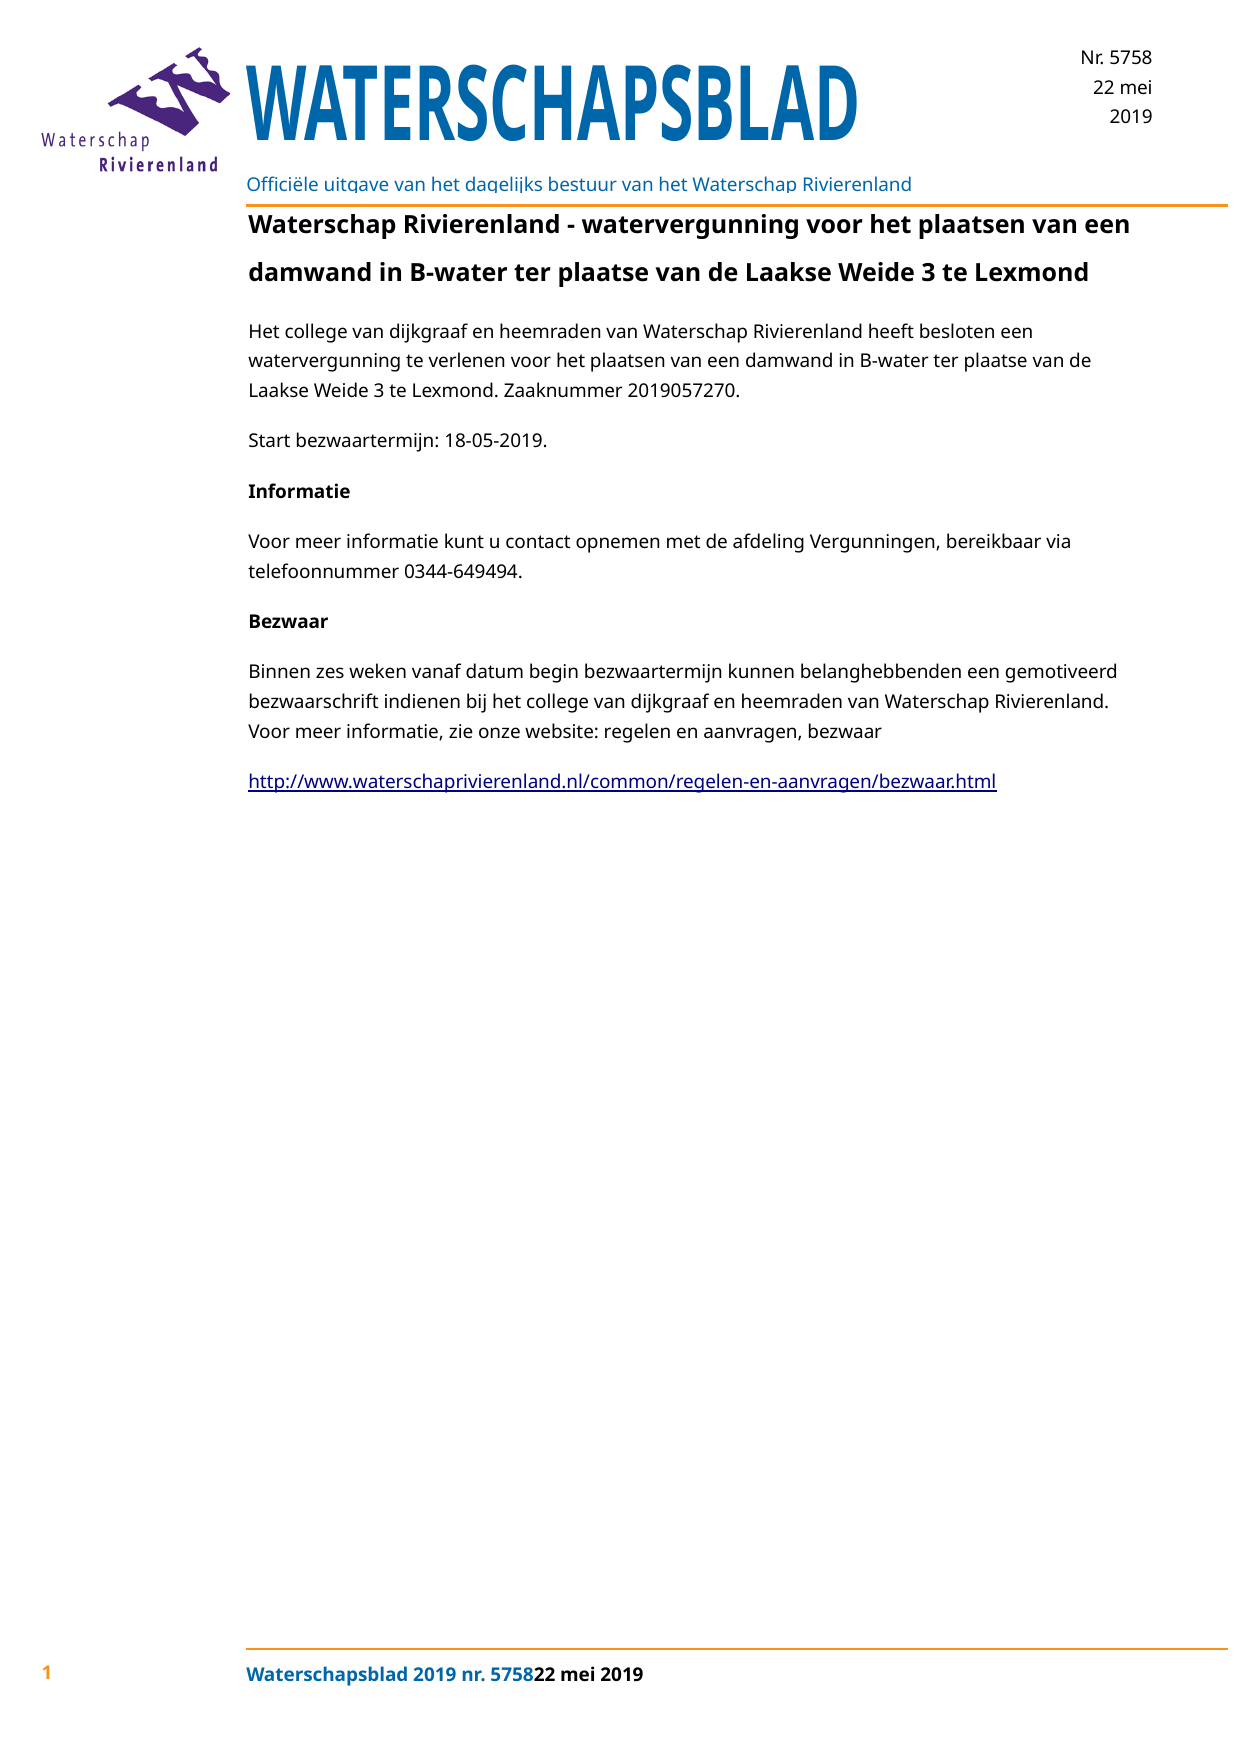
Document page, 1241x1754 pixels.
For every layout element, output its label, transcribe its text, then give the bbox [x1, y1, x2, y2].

text Waterschap Rivierenland - watervergunning voor het plaatsen van een damwand in B-water ter plaatse van de Laakse Weide 3 te Lexmond [248, 207, 1152, 288]
text Binnen zes weken vanaf datum begin bezwaartermijn kunnen belanghebbenden een gemotiveerd bezwaarschrift indienen bij het college van dijkgraaf en heemraden van Waterschap Rivierenland. Voor meer informatie, zie onze website: regelen en aanvragen, bezwaar [248, 659, 1152, 744]
text Voor meer informatie kunt u contact opnemen met de afdeling Vergunningen, bereikbaar via telefoonnummer 0344-649494. [248, 528, 1152, 584]
text Het college van dijkgraaf en heemraden van Waterschap Rivierenland heeft besloten een watervergunning te verlenen voor het plaatsen van een damwand in B-water ter plaatse van de Laakse Weide 3 te Lexmond. Zaaknummer 2019057270. [248, 318, 1152, 403]
text Bezwaar [248, 608, 1152, 634]
text http://www.waterschaprivierenland.nl/common/regelen-en-aanvragen/bezwaar.html [248, 768, 1152, 794]
text Start bezwaartermijn: 18-05-2019. [248, 427, 1152, 453]
picture [41, 47, 231, 172]
text Informatie [248, 478, 1152, 504]
